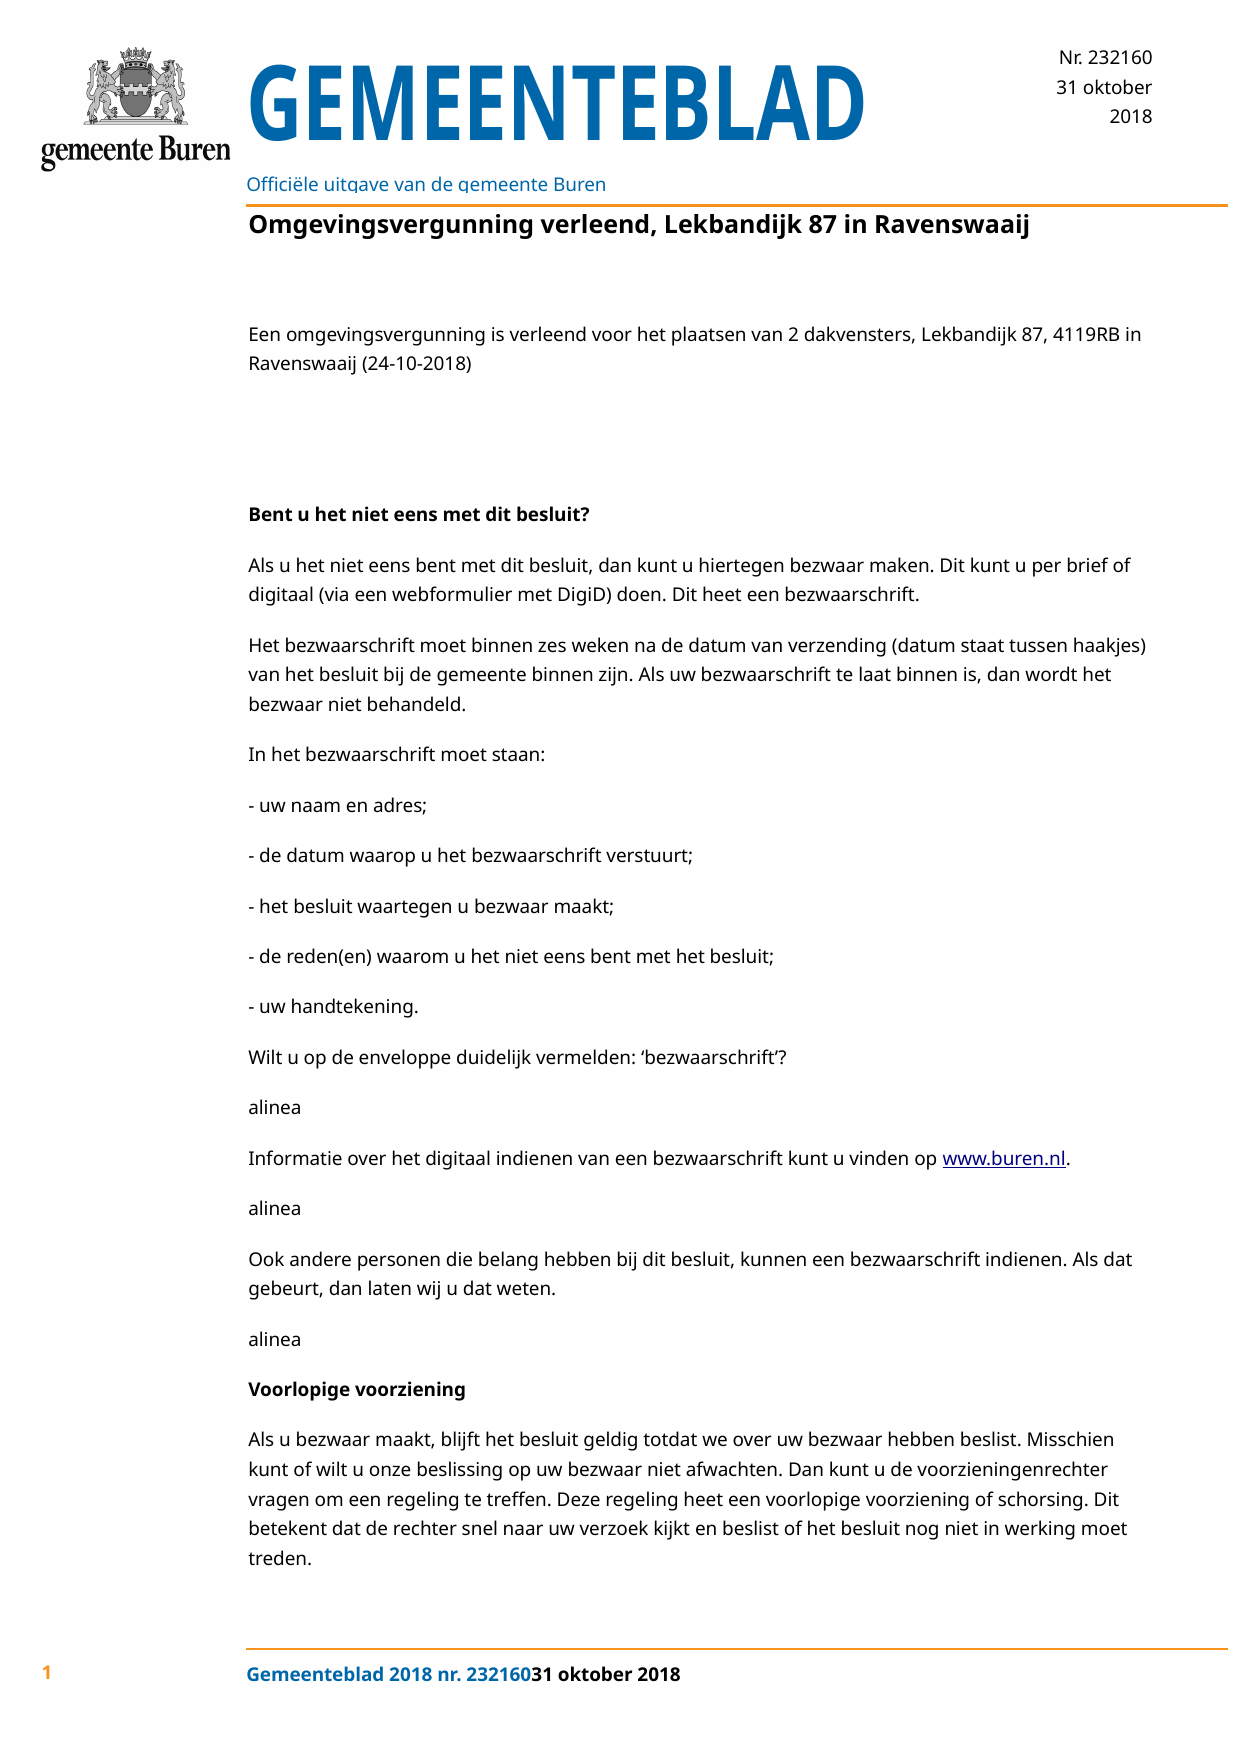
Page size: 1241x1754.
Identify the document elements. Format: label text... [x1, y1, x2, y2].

text Een omgevingsvergunning is verleend voor het plaatsen van 2 dakvensters, Lekbandijk 87, 4119RB in Ravenswaaij (24-10-2018) [248, 321, 1152, 376]
text - uw naam en adres; [248, 792, 1152, 818]
text Omgevingsvergunning verleend, Lekbandijk 87 in Ravenswaaij [248, 207, 1152, 241]
text Informatie over het digitaal indienen van een bezwaarschrift kunt u vinden op www.buren.nl. [248, 1145, 1152, 1171]
picture [41, 47, 231, 172]
text alinea­ [248, 1195, 1152, 1221]
text alinea­ [248, 1326, 1152, 1351]
text Wilt u op de enveloppe duidelijk vermelden: ‘bezwaarschrift’? [248, 1044, 1152, 1070]
text In het bezwaarschrift moet staan: [248, 742, 1152, 767]
text - de reden(en) waarom u het niet eens bent met het besluit; [248, 943, 1152, 969]
text Als u het niet eens bent met dit besluit, dan kunt u hiertegen bezwaar maken. Dit kunt u per brief of digitaal (via een webformulier met DigiD) doen. Dit heet een bezwaarschrift. [248, 552, 1152, 607]
text Voorlopige voorziening [248, 1376, 1152, 1402]
text - het besluit waartegen u bezwaar maakt; [248, 893, 1152, 918]
text Het bezwaarschrift moet binnen zes weken na de datum van verzending (datum staat tussen haakjes) van het besluit bij de gemeente binnen zijn. Als uw bezwaarschrift te laat binnen is, dan wordt het bezwaar niet behandeld. [248, 632, 1152, 717]
text - uw handtekening. [248, 994, 1152, 1019]
text Bent u het niet eens met dit besluit? [248, 502, 1152, 527]
text Als u bezwaar maakt, blijft het besluit geldig totdat we over uw bezwaar hebben beslist. Misschien kunt of wilt u onze beslissing op uw bezwaar niet afwachten. Dan kunt u de voorzieningenrechter vragen om een regeling te treffen. Deze regeling heet een voorlopige voorziening of schorsing. Dit betekent dat de rechter snel naar uw verzoek kijkt en beslist of het besluit nog niet in werking moet treden. [248, 1427, 1152, 1571]
text - de datum waarop u het bezwaarschrift verstuurt; [248, 842, 1152, 868]
text alinea­ [248, 1094, 1152, 1120]
text Ook andere personen die belang hebben bij dit besluit, kunnen een bezwaarschrift indienen. Als dat gebeurt, dan laten wij u dat weten. [248, 1246, 1152, 1301]
